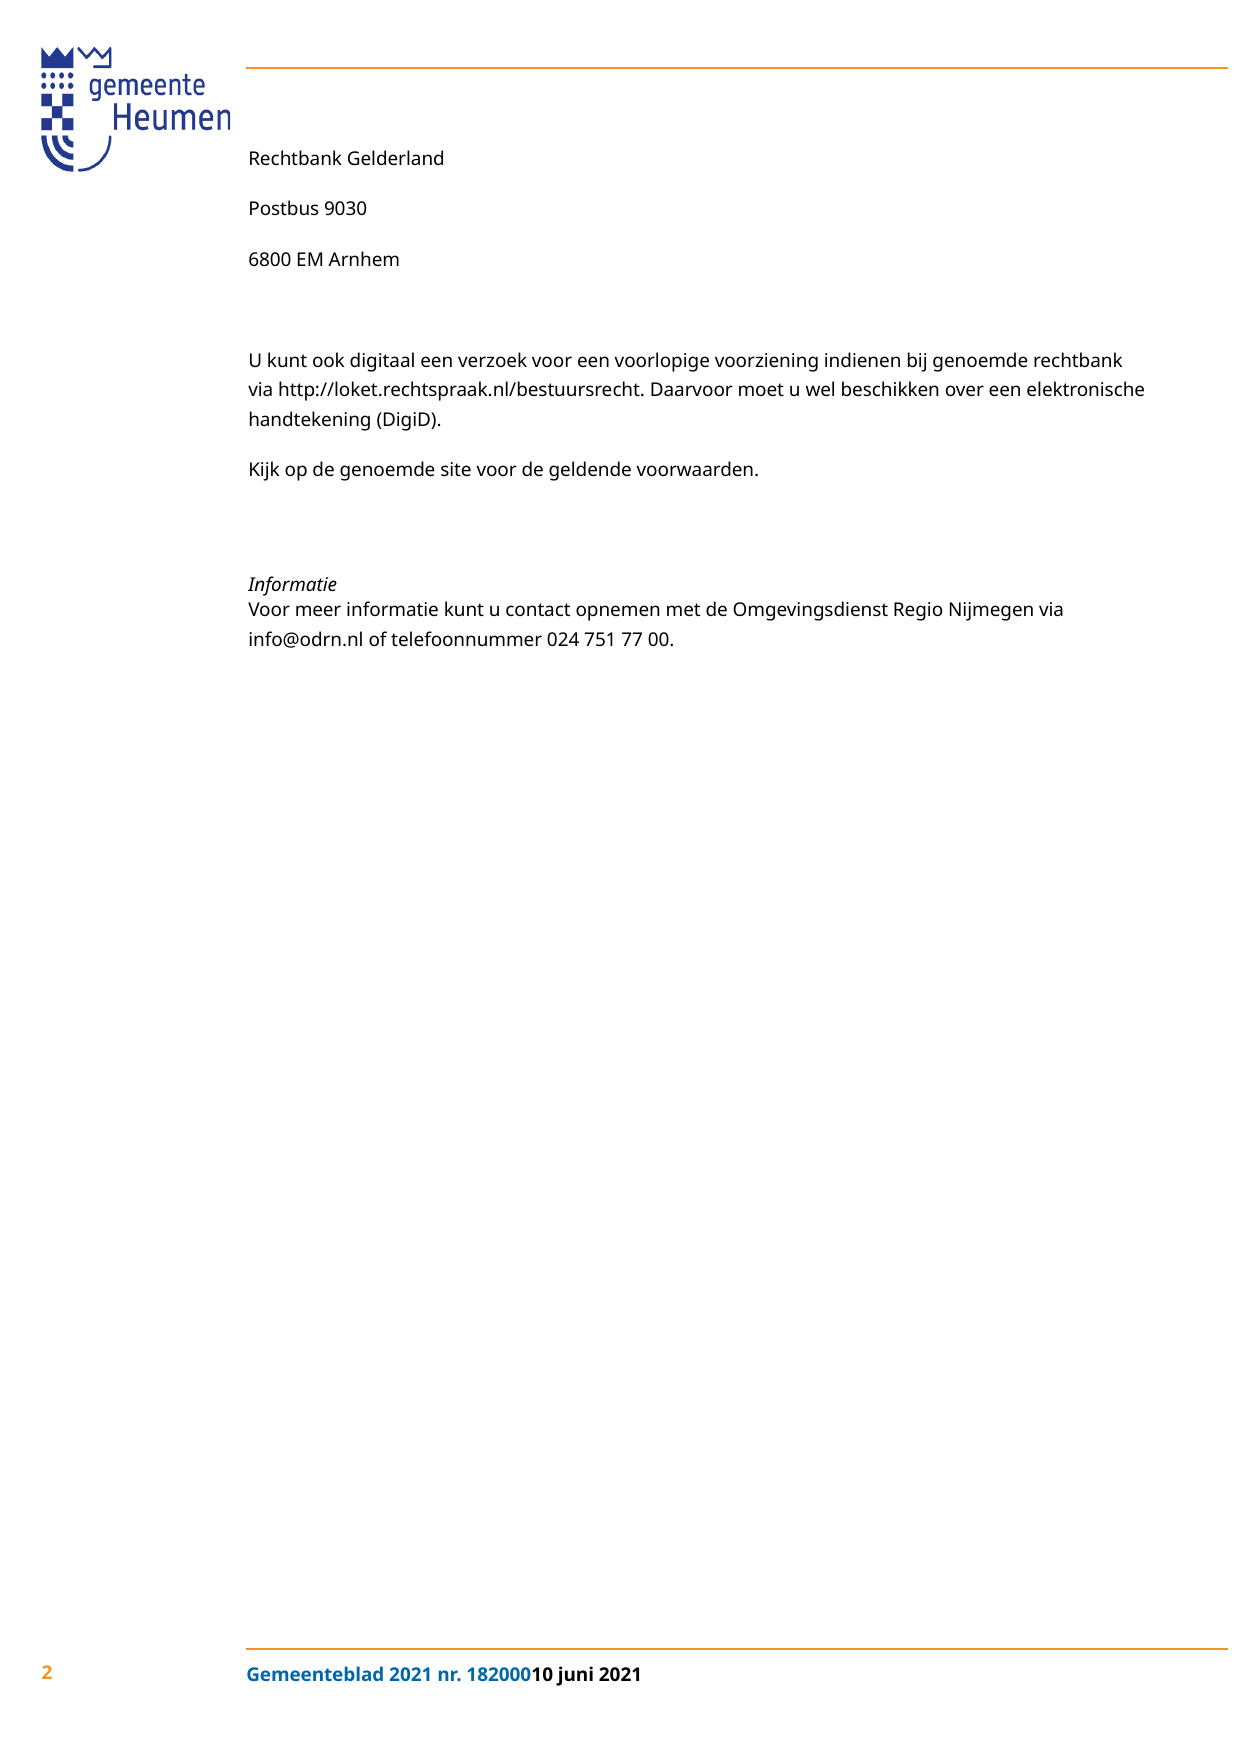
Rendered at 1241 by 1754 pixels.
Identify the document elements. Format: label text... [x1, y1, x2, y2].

text Informatie [248, 571, 1152, 597]
text Rechtbank Gelderland [248, 145, 1152, 171]
text Kijk op de genoemde site voor de geldende voorwaarden. [248, 456, 1152, 482]
text 6800 EM Arnhem [248, 246, 1152, 272]
text Postbus 9030 [248, 196, 1152, 221]
text Voor meer informatie kunt u contact opnemen met de Omgevingsdienst Regio Nijmegen via info@odrn.nl of telefoonnummer 024 751 77 00. [248, 597, 1152, 652]
picture [41, 47, 231, 172]
text U kunt ook digitaal een verzoek voor een voorlopige voorziening indienen bij genoemde rechtbank via http://loket.rechtspraak.nl/bestuursrecht. Daarvoor moet u wel beschikken over een elektronische handtekening (DigiD). [248, 347, 1152, 432]
